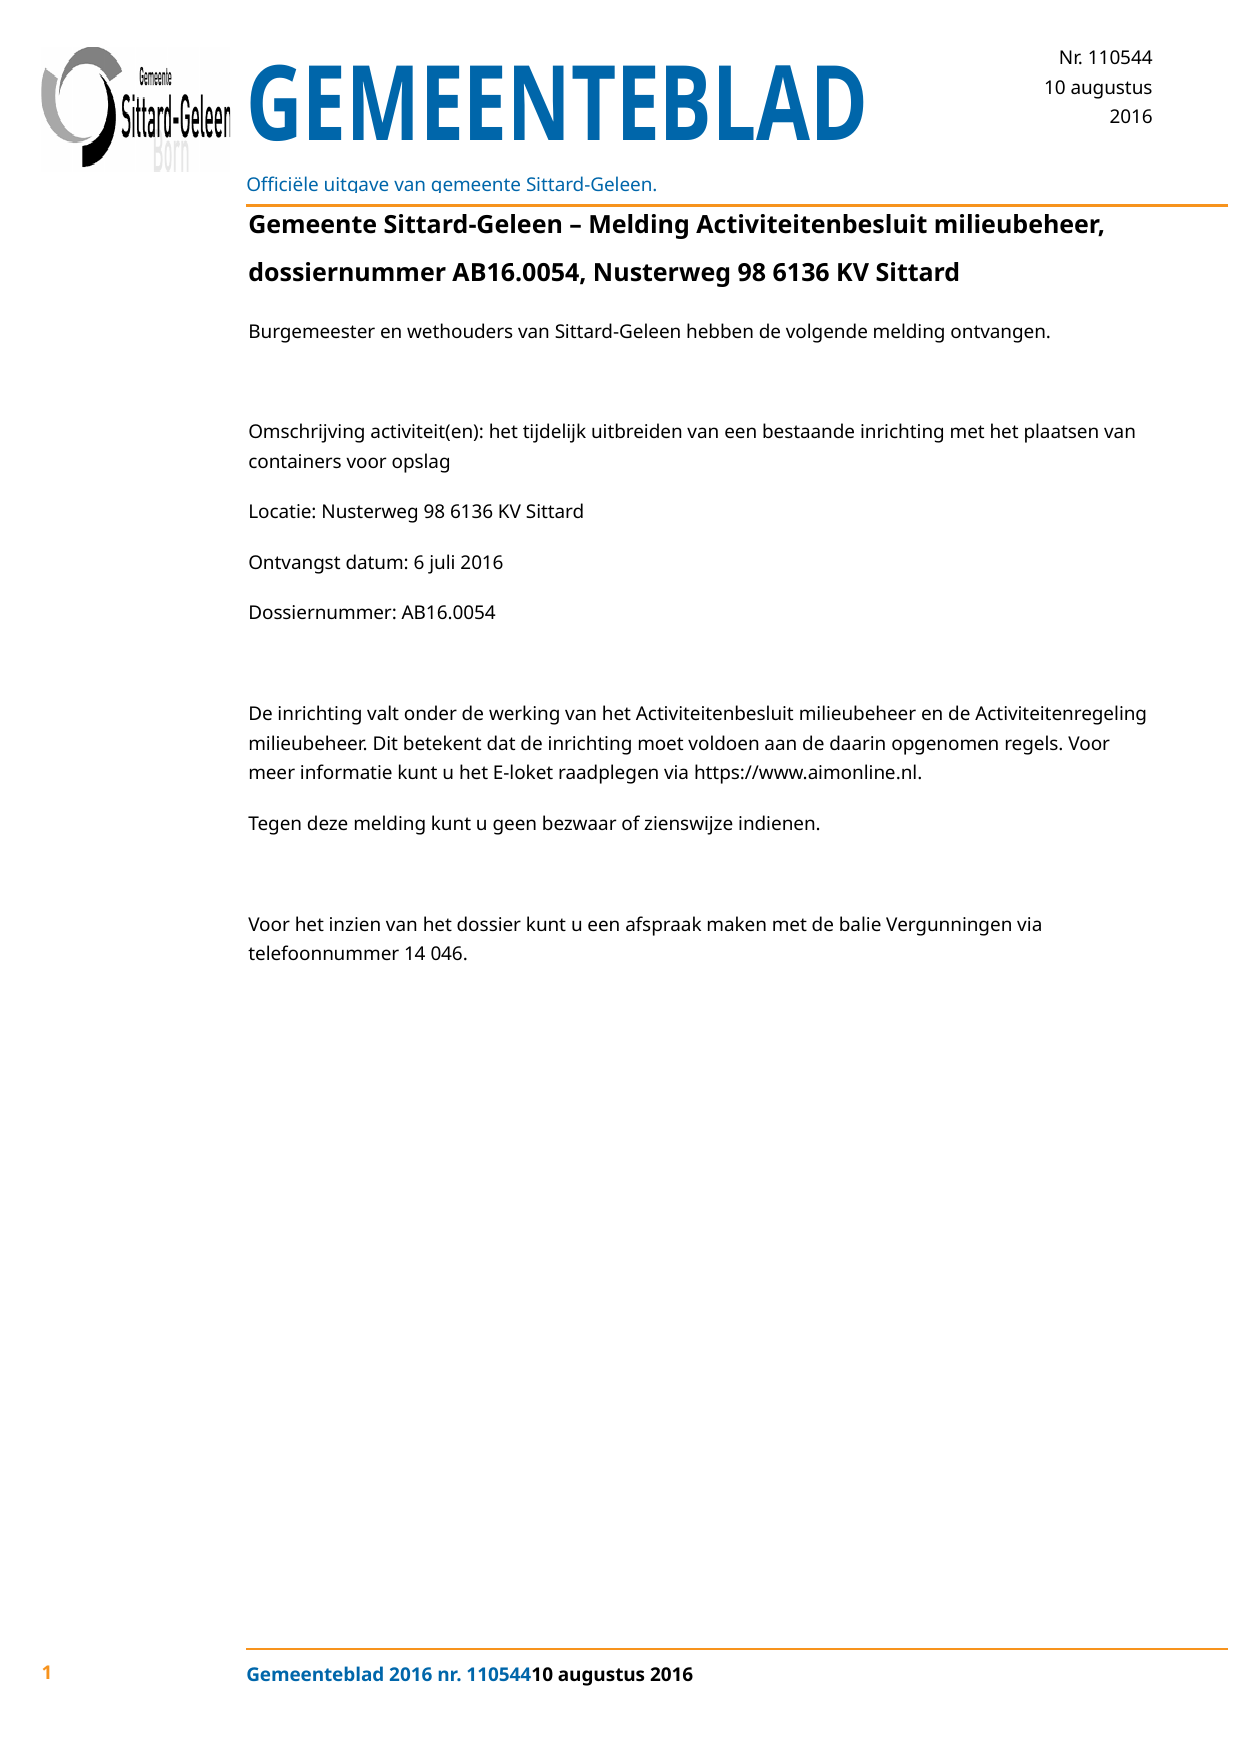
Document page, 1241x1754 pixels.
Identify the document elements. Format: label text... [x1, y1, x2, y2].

text Locatie: Nusterweg 98 6136 KV Sittard [248, 499, 1152, 524]
text Ontvangst datum: 6 juli 2016 [248, 549, 1152, 575]
text Dossiernummer: AB16.0054 [248, 599, 1152, 625]
text De inrichting valt onder de werking van het Activiteitenbesluit milieubeheer en de Activiteitenregeling milieubeheer. Dit betekent dat de inrichting moet voldoen aan de daarin opgenomen regels. Voor meer informatie kunt u het E-loket raadplegen via https://www.aimonline.nl. [248, 700, 1152, 785]
text Omschrijving activiteit(en): het tijdelijk uitbreiden van een bestaande inrichting met het plaatsen van containers voor opslag [248, 419, 1152, 474]
text Voor het inzien van het dossier kunt u een afspraak maken met de balie Vergunningen via telefoonnummer 14 046. [248, 911, 1152, 966]
picture [41, 47, 231, 172]
text Tegen deze melding kunt u geen bezwaar of zienswijze indienen. [248, 810, 1152, 836]
text Gemeente Sittard-Geleen – Melding Activiteitenbesluit milieubeheer, dossiernummer AB16.0054, Nusterweg 98 6136 KV Sittard [248, 207, 1152, 288]
text Burgemeester en wethouders van Sittard-Geleen hebben de volgende melding ontvangen. [248, 318, 1152, 344]
